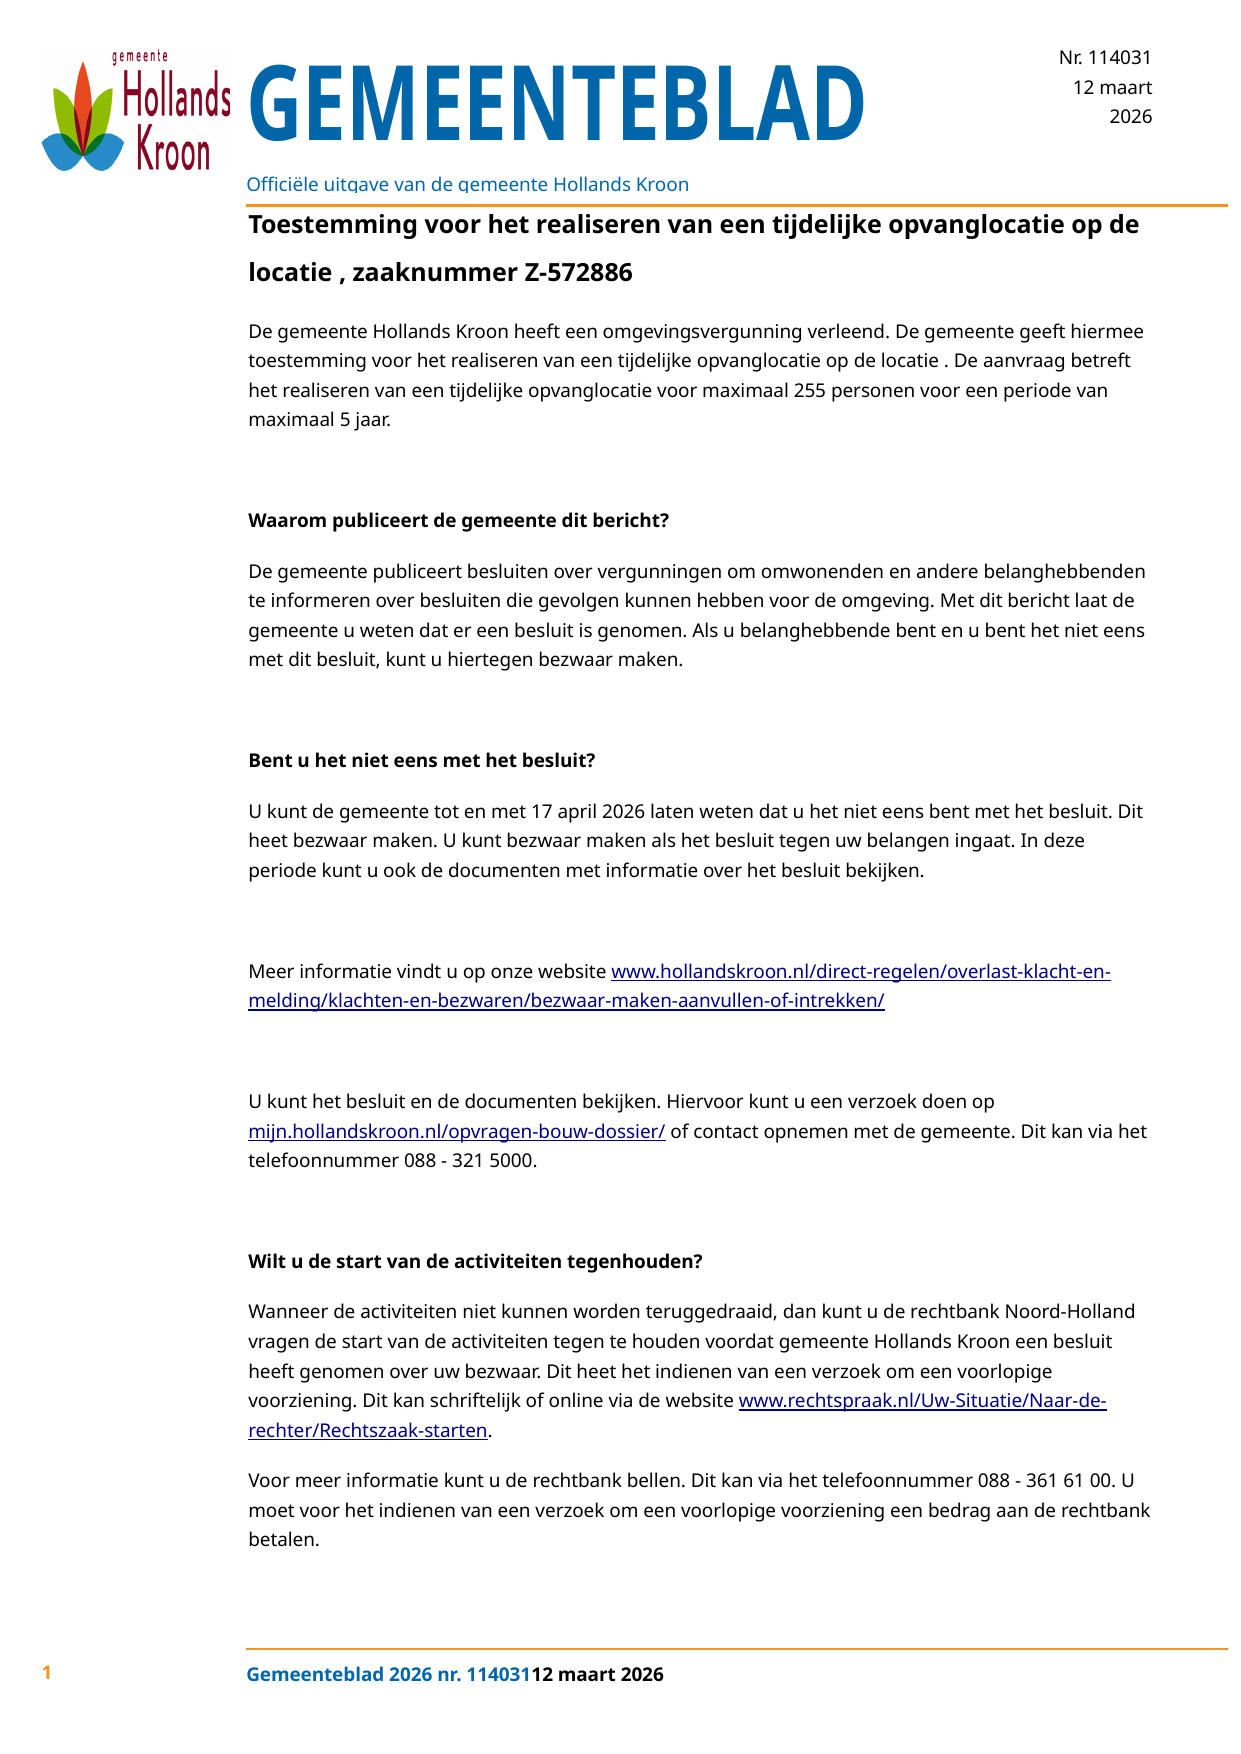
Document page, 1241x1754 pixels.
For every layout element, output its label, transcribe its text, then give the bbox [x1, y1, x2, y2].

text Toestemming voor het realiseren van een tijdelijke opvanglocatie op de locatie , zaaknummer Z-572886 [248, 207, 1152, 288]
text Bent u het niet eens met het besluit? [248, 747, 1152, 773]
text Meer informatie vindt u op onze website www.hollandskroon.nl/direct-regelen/overlast-klacht-en-melding/klachten-en-bezwaren/bezwaar-maken-aanvullen-of-intrekken/ [248, 958, 1152, 1013]
text De gemeente Hollands Kroon heeft een omgevingsvergunning verleend. De gemeente geeft hiermee toestemming voor het realiseren van een tijdelijke opvanglocatie op de locatie . De aanvraag betreft het realiseren van een tijdelijke opvanglocatie voor maximaal 255 personen voor een periode van maximaal 5 jaar. [248, 318, 1152, 432]
text Waarom publiceert de gemeente dit bericht? [248, 507, 1152, 533]
text Wilt u de start van de activiteiten tegenhouden? [248, 1248, 1152, 1274]
text U kunt de gemeente tot en met 17 april 2026 laten weten dat u het niet eens bent met het besluit. Dit heet bezwaar maken. U kunt bezwaar maken als het besluit tegen uw belangen ingaat. In deze periode kunt u ook de documenten met informatie over het besluit bekijken. [248, 798, 1152, 883]
text De gemeente publiceert besluiten over vergunningen om omwonenden en andere belanghebbenden te informeren over besluiten die gevolgen kunnen hebben voor de omgeving. Met dit bericht laat de gemeente u weten dat er een besluit is genomen. Als u belanghebbende bent en u bent het niet eens met dit besluit, kunt u hiertegen bezwaar maken. [248, 558, 1152, 672]
picture [41, 47, 231, 172]
text Wanneer de activiteiten niet kunnen worden teruggedraaid, dan kunt u de rechtbank Noord-Holland vragen de start van de activiteiten tegen te houden voordat gemeente Hollands Kroon een besluit heeft genomen over uw bezwaar. Dit heet het indienen van een verzoek om een voorlopige voorziening. Dit kan schriftelijk of online via de website www.rechtspraak.nl/Uw-Situatie/Naar-de-rechter/Rechtszaak-starten. [248, 1299, 1152, 1443]
text U kunt het besluit en de documenten bekijken. Hiervoor kunt u een verzoek doen op mijn.hollandskroon.nl/opvragen-bouw-dossier/ of contact opnemen met de gemeente. Dit kan via het telefoonnummer 088 - 321 5000. [248, 1088, 1152, 1173]
text Voor meer informatie kunt u de rechtbank bellen. Dit kan via het telefoonnummer 088 - 361 61 00. U moet voor het indienen van een verzoek om een voorlopige voorziening een bedrag aan de rechtbank betalen. [248, 1467, 1152, 1552]
